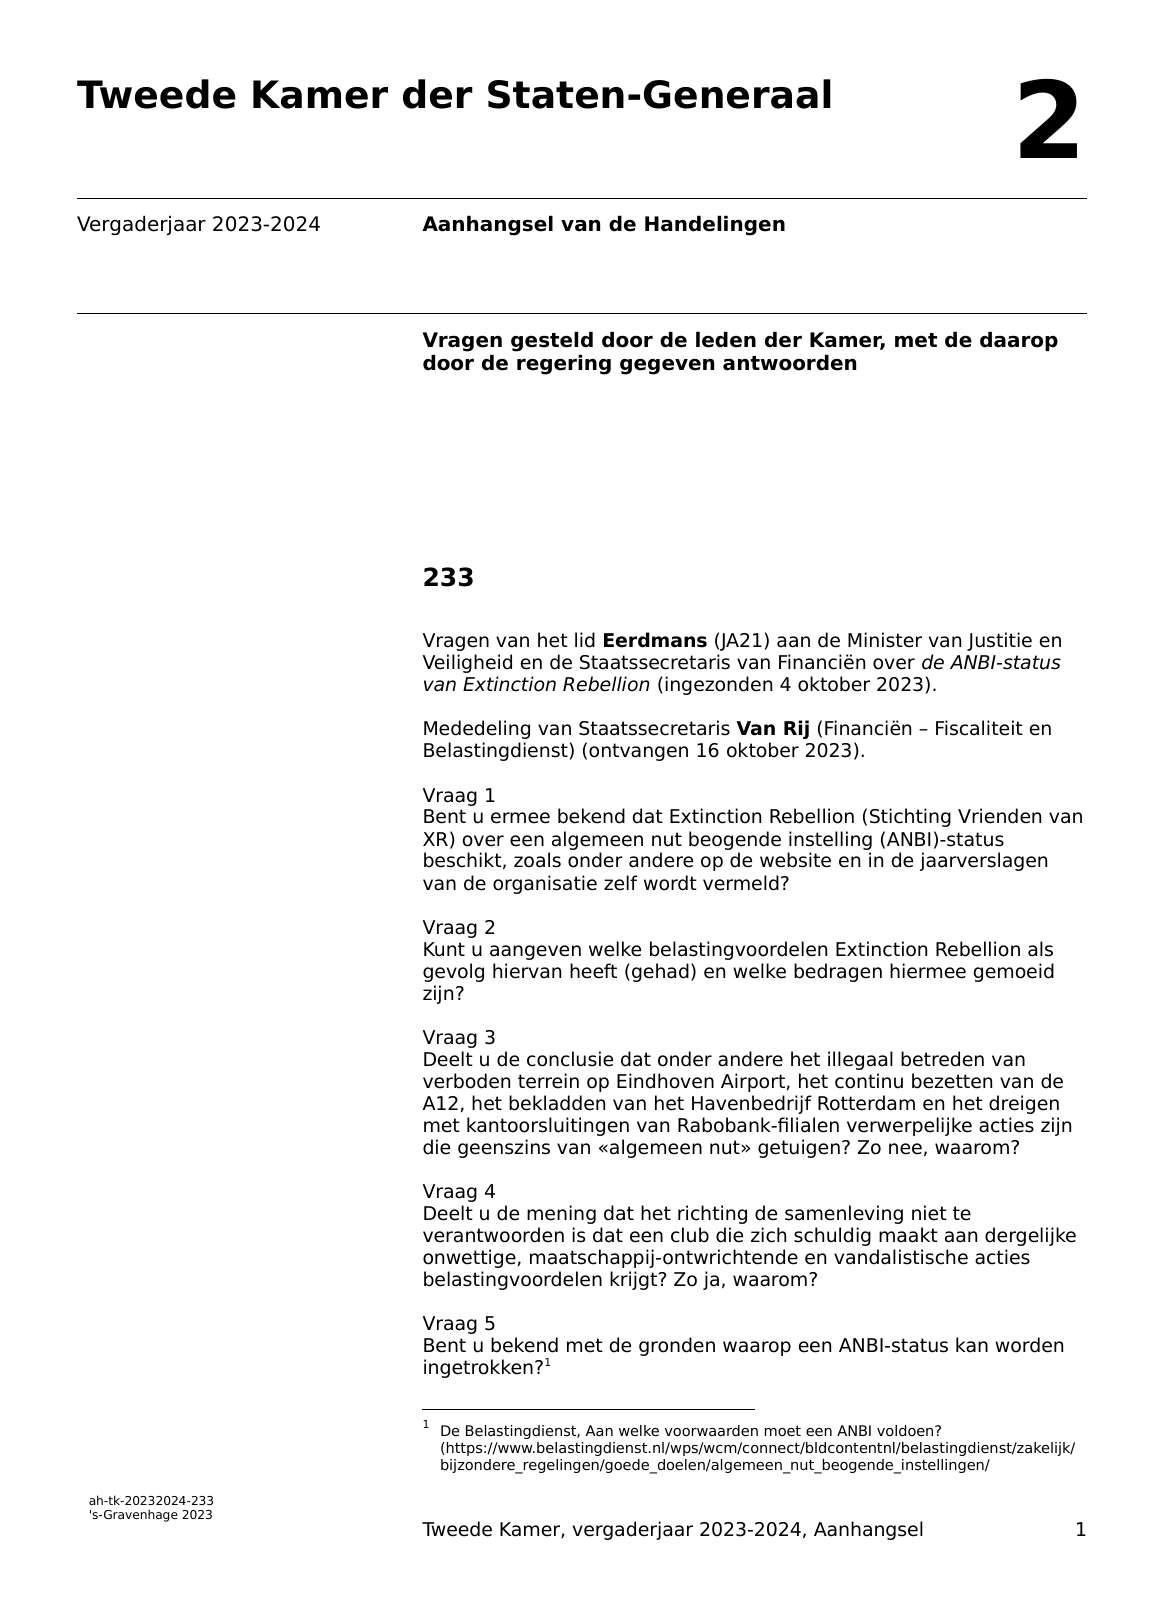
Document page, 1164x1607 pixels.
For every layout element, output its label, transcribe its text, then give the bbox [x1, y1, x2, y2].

text Deelt u de conclusie dat onder andere het illegaal betreden van verboden terrein op Eindhoven Airport, het continu bezetten van de A12, het bekladden van het Havenbedrijf Rotterdam en het dreigen met kantoorsluitingen van Rabobank-filialen verwerpelijke acties zijn die geenszins van «algemeen nut» getuigen? Zo nee, waarom? [422, 1049, 1087, 1158]
text Vraag 1 [422, 784, 1087, 806]
text Bent u bekend met de gronden waarop een ANBI-status kan worden ingetrokken? [422, 1335, 1087, 1379]
text Kunt u aangeven welke belastingvoordelen Extinction Rebellion als gevolg hiervan heeft (gehad) en welke bedragen hiermee gemoeid zijn? [422, 938, 1087, 1004]
table_header 2 [886, 59, 1087, 198]
text 233 [422, 563, 1087, 592]
text Mededeling van Staatssecretaris Van Rij (Financiën – Fiscaliteit en Belastingdienst) (ontvangen 16 oktober 2023). [422, 718, 1087, 762]
text Deelt u de mening dat het richting de samenleving niet te verantwoorden is dat een club die zich schuldig maakt aan dergelijke onwettige, maatschappij-ontwrichtende en vandalistische acties belastingvoordelen krijgt? Zo ja, waarom? [422, 1203, 1087, 1291]
text De Belastingdienst, Aan welke voorwaarden moet een ANBI voldoen? (https://www.belastingdienst.nl/wps/wcm/connect/bldcontentnl/belastingdienst/zakelijk/bijzondere_regelingen/goede_doelen/algemeen_nut_beogende_instellingen/ [422, 1418, 1087, 1474]
table_cell Aanhangsel van de Handelingen [422, 199, 1087, 313]
text Vraag 4 [422, 1181, 1087, 1203]
table_header Tweede Kamer der Staten-Generaal [77, 59, 886, 198]
text Vraag 2 [422, 917, 1087, 938]
text Vragen van het lid Eerdmans (JA21) aan de Minister van Justitie en Veiligheid en de Staatssecretaris van Financiën over de ANBI-status van Extinction Rebellion (ingezonden 4 oktober 2023). [422, 630, 1087, 696]
text ah-tk-20232024-233 [88, 1494, 323, 1508]
text Vraag 3 [422, 1027, 1087, 1049]
table_cell Vergaderjaar 2023-2024 [77, 199, 422, 313]
text 's-Gravenhage 2023 [88, 1508, 323, 1522]
text Vraag 5 [422, 1313, 1087, 1335]
text Bent u ermee bekend dat Extinction Rebellion (Stichting Vrienden van XR) over een algemeen nut beogende instelling (ANBI)-status beschikt, zoals onder andere op de website en in de jaarverslagen van de organisatie zelf wordt vermeld? [422, 806, 1087, 894]
table_cell [77, 314, 422, 375]
table_cell Vragen gesteld door de leden der Kamer, met de daarop door de regering gegeven antwoorden [422, 314, 1087, 375]
